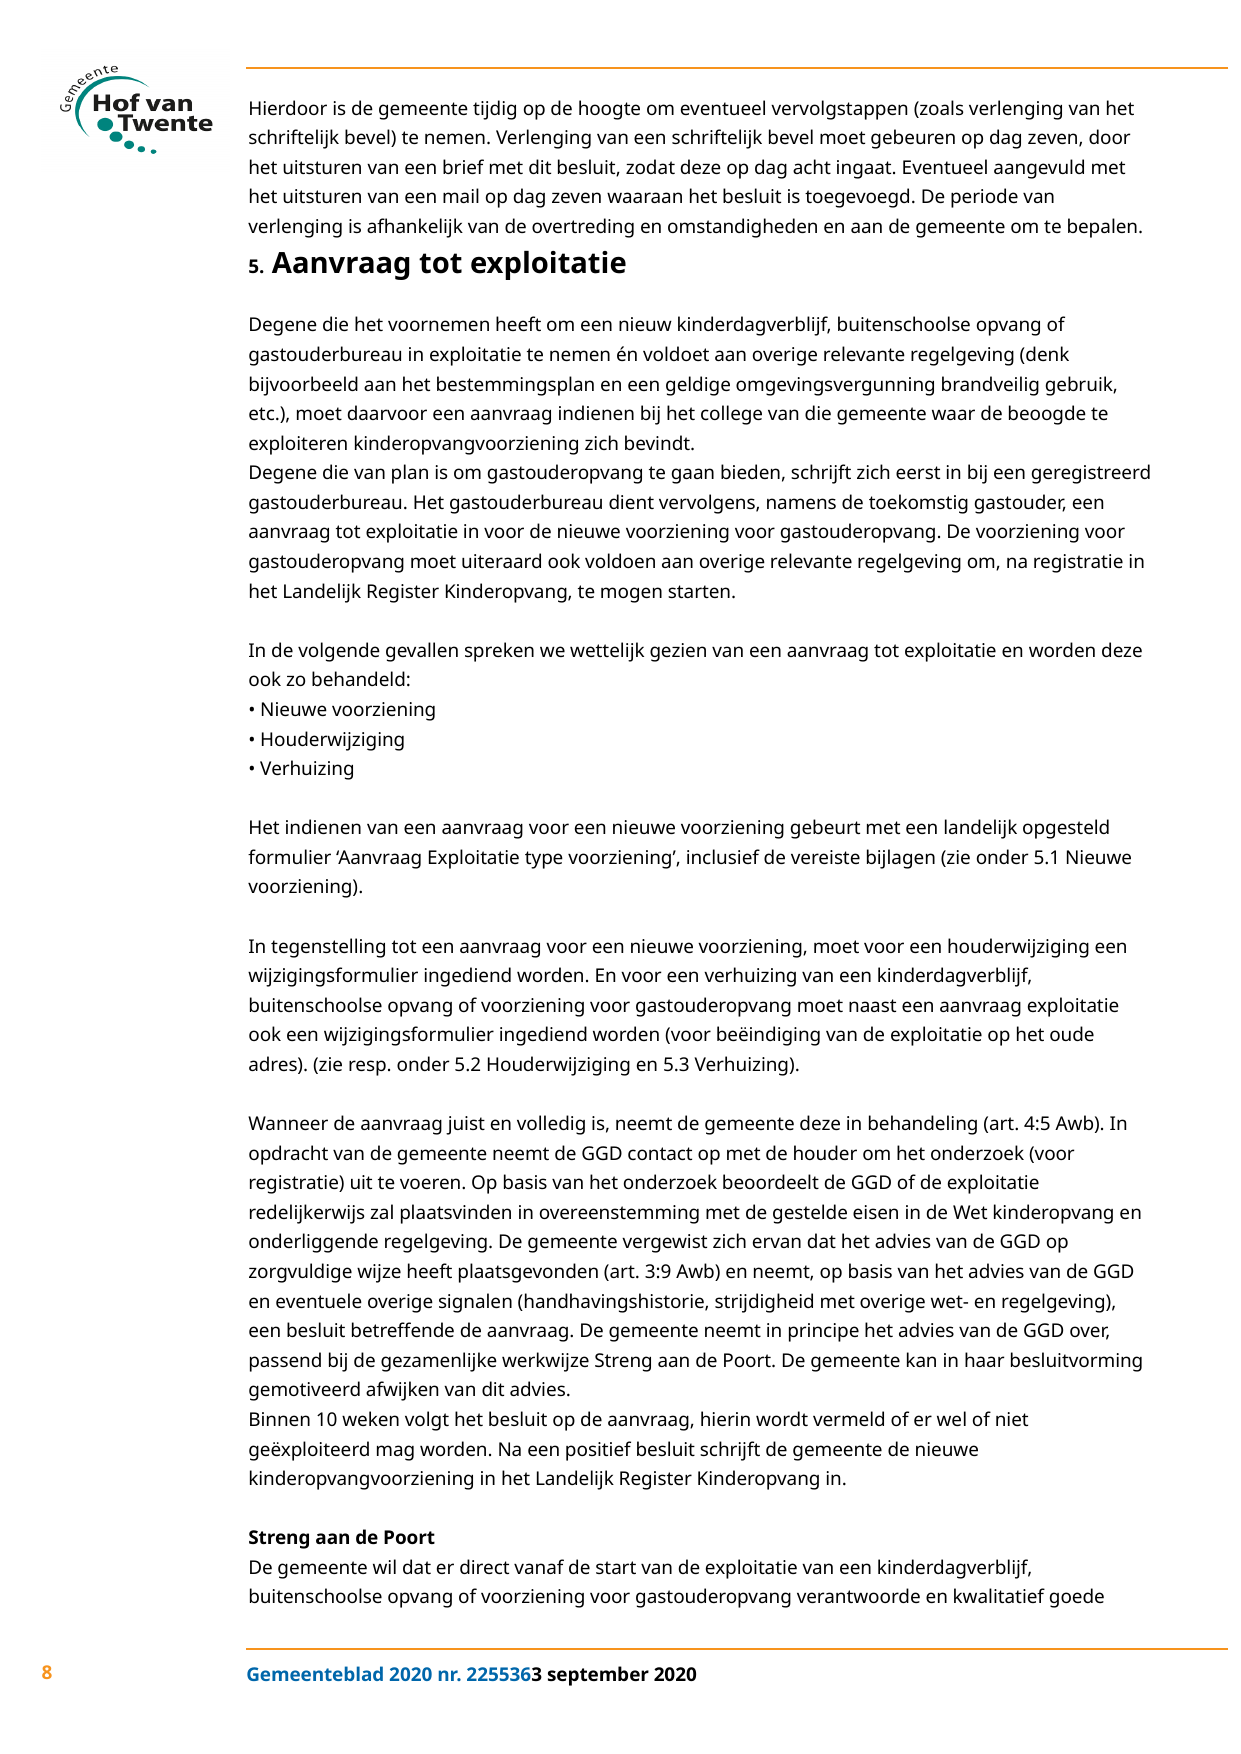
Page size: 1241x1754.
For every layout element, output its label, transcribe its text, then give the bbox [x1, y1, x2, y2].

text • Verhuizing [248, 755, 1152, 781]
text Binnen 10 weken volgt het besluit op de aanvraag, hierin wordt vermeld of er wel of niet geëxploiteerd mag worden. Na een positief besluit schrijft de gemeente de nieuwe kinderopvangvoorziening in het Landelijk Register Kinderopvang in. [248, 1406, 1152, 1491]
text Degene die van plan is om gastouderopvang te gaan bieden, schrijft zich eerst in bij een geregistreerd gastouderbureau. Het gastouderbureau dient vervolgens, namens de toekomstig gastouder, een aanvraag tot exploitatie in voor de nieuwe voorziening voor gastouderopvang. De voorziening voor gastouderopvang moet uiteraard ook voldoen aan overige relevante regelgeving om, na registratie in het Landelijk Register Kinderopvang, te mogen starten. [248, 459, 1152, 603]
text Degene die het voornemen heeft om een nieuw kinderdagverblijf, buitenschoolse opvang of gastouderbureau in exploitatie te nemen én voldoet aan overige relevante regelgeving (denk bijvoorbeeld aan het bestemmingsplan en een geldige omgevingsvergunning brandveilig gebruik, etc.), moet daarvoor een aanvraag indienen bij het college van die gemeente waar de beoogde te exploiteren kinderopvangvoorziening zich bevindt. [248, 312, 1152, 456]
text De gemeente wil dat er direct vanaf de start van de exploitatie van een kinderdagverblijf, buitenschoolse opvang of voorziening voor gastouderopvang verantwoorde en kwalitatief goede [248, 1554, 1152, 1609]
text In de volgende gevallen spreken we wettelijk gezien van een aanvraag tot exploitatie en worden deze ook zo behandeld: [248, 637, 1152, 692]
text Wanneer de aanvraag juist en volledig is, neemt de gemeente deze in behandeling (art. 4:5 Awb). In opdracht van de gemeente neemt de GGD contact op met de houder om het onderzoek (voor registratie) uit te voeren. Op basis van het onderzoek beoordeelt de GGD of de exploitatie redelijkerwijs zal plaatsvinden in overeenstemming met de gestelde eisen in de Wet kinderopvang en onderliggende regelgeving. De gemeente vergewist zich ervan dat het advies van de GGD op zorgvuldige wijze heeft plaatsgevonden (art. 3:9 Awb) en neemt, op basis van het advies van de GGD en eventuele overige signalen (handhavingshistorie, strijdigheid met overige wet- en regelgeving), een besluit betreffende de aanvraag. De gemeente neemt in principe het advies van de GGD over, passend bij de gezamenlijke werkwijze Streng aan de Poort. De gemeente kan in haar besluitvorming gemotiveerd afwijken van dit advies. [248, 1110, 1152, 1402]
text • Houderwijziging [248, 726, 1152, 751]
text • Nieuwe voorziening [248, 696, 1152, 722]
text In tegenstelling tot een aanvraag voor een nieuwe voorziening, moet voor een houderwijziging een wijzigingsformulier ingediend worden. En voor een verhuizing van een kinderdagverblijf, buitenschoolse opvang of voorziening voor gastouderopvang moet naast een aanvraag exploitatie ook een wijzigingsformulier ingediend worden (voor beëindiging van de exploitatie op het oude adres). (zie resp. onder 5.2 Houderwijziging en 5.3 Verhuizing). [248, 933, 1152, 1077]
picture [41, 47, 231, 172]
text 5. Aanvraag tot exploitatie [248, 243, 1152, 282]
text Streng aan de Poort [248, 1524, 1152, 1550]
text Hierdoor is de gemeente tijdig op de hoogte om eventueel vervolgstappen (zoals verlenging van het schriftelijk bevel) te nemen. Verlenging van een schriftelijk bevel moet gebeuren op dag zeven, door het uitsturen van een brief met dit besluit, zodat deze op dag acht ingaat. Eventueel aangevuld met het uitsturen van een mail op dag zeven waaraan het besluit is toegevoegd. De periode van verlenging is afhankelijk van de overtreding en omstandigheden en aan de gemeente om te bepalen. [248, 95, 1152, 239]
text Het indienen van een aanvraag voor een nieuwe voorziening gebeurt met een landelijk opgesteld formulier ‘Aanvraag Exploitatie type voorziening’, inclusief de vereiste bijlagen (zie onder 5.1 Nieuwe voorziening). [248, 814, 1152, 899]
